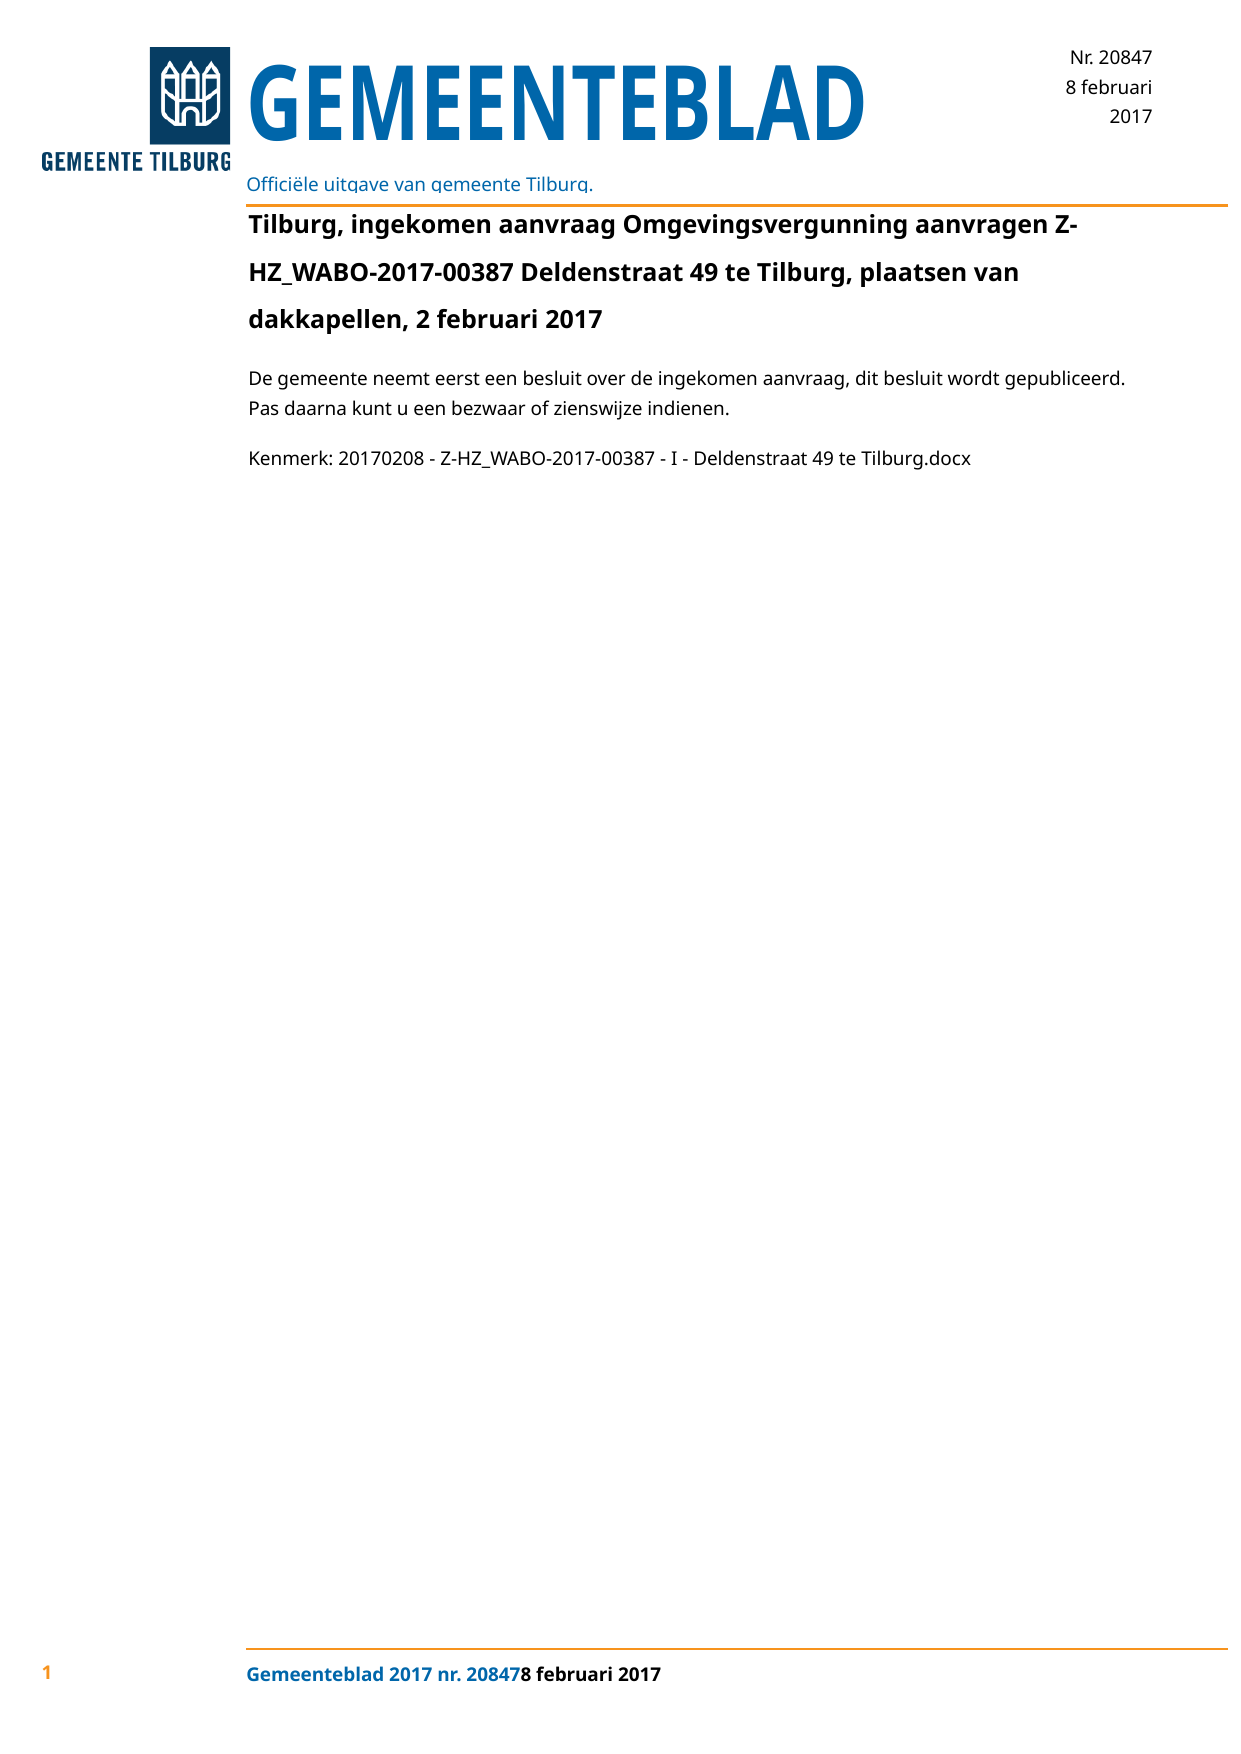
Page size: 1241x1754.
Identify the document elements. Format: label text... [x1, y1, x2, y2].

text Tilburg, ingekomen aanvraag Omgevingsvergunning aanvragen Z-HZ_WABO-2017-00387 Deldenstraat 49 te Tilburg, plaatsen van dakkapellen, 2 februari 2017 [248, 207, 1152, 336]
text De gemeente neemt eerst een besluit over de ingekomen aanvraag, dit besluit wordt gepubliceerd. Pas daarna kunt u een bezwaar of zienswijze indienen. [248, 366, 1152, 421]
text Kenmerk: 20170208 - Z-HZ_WABO-2017-00387 - I - Deldenstraat 49 te Tilburg.docx [248, 446, 1152, 471]
picture [41, 47, 231, 172]
